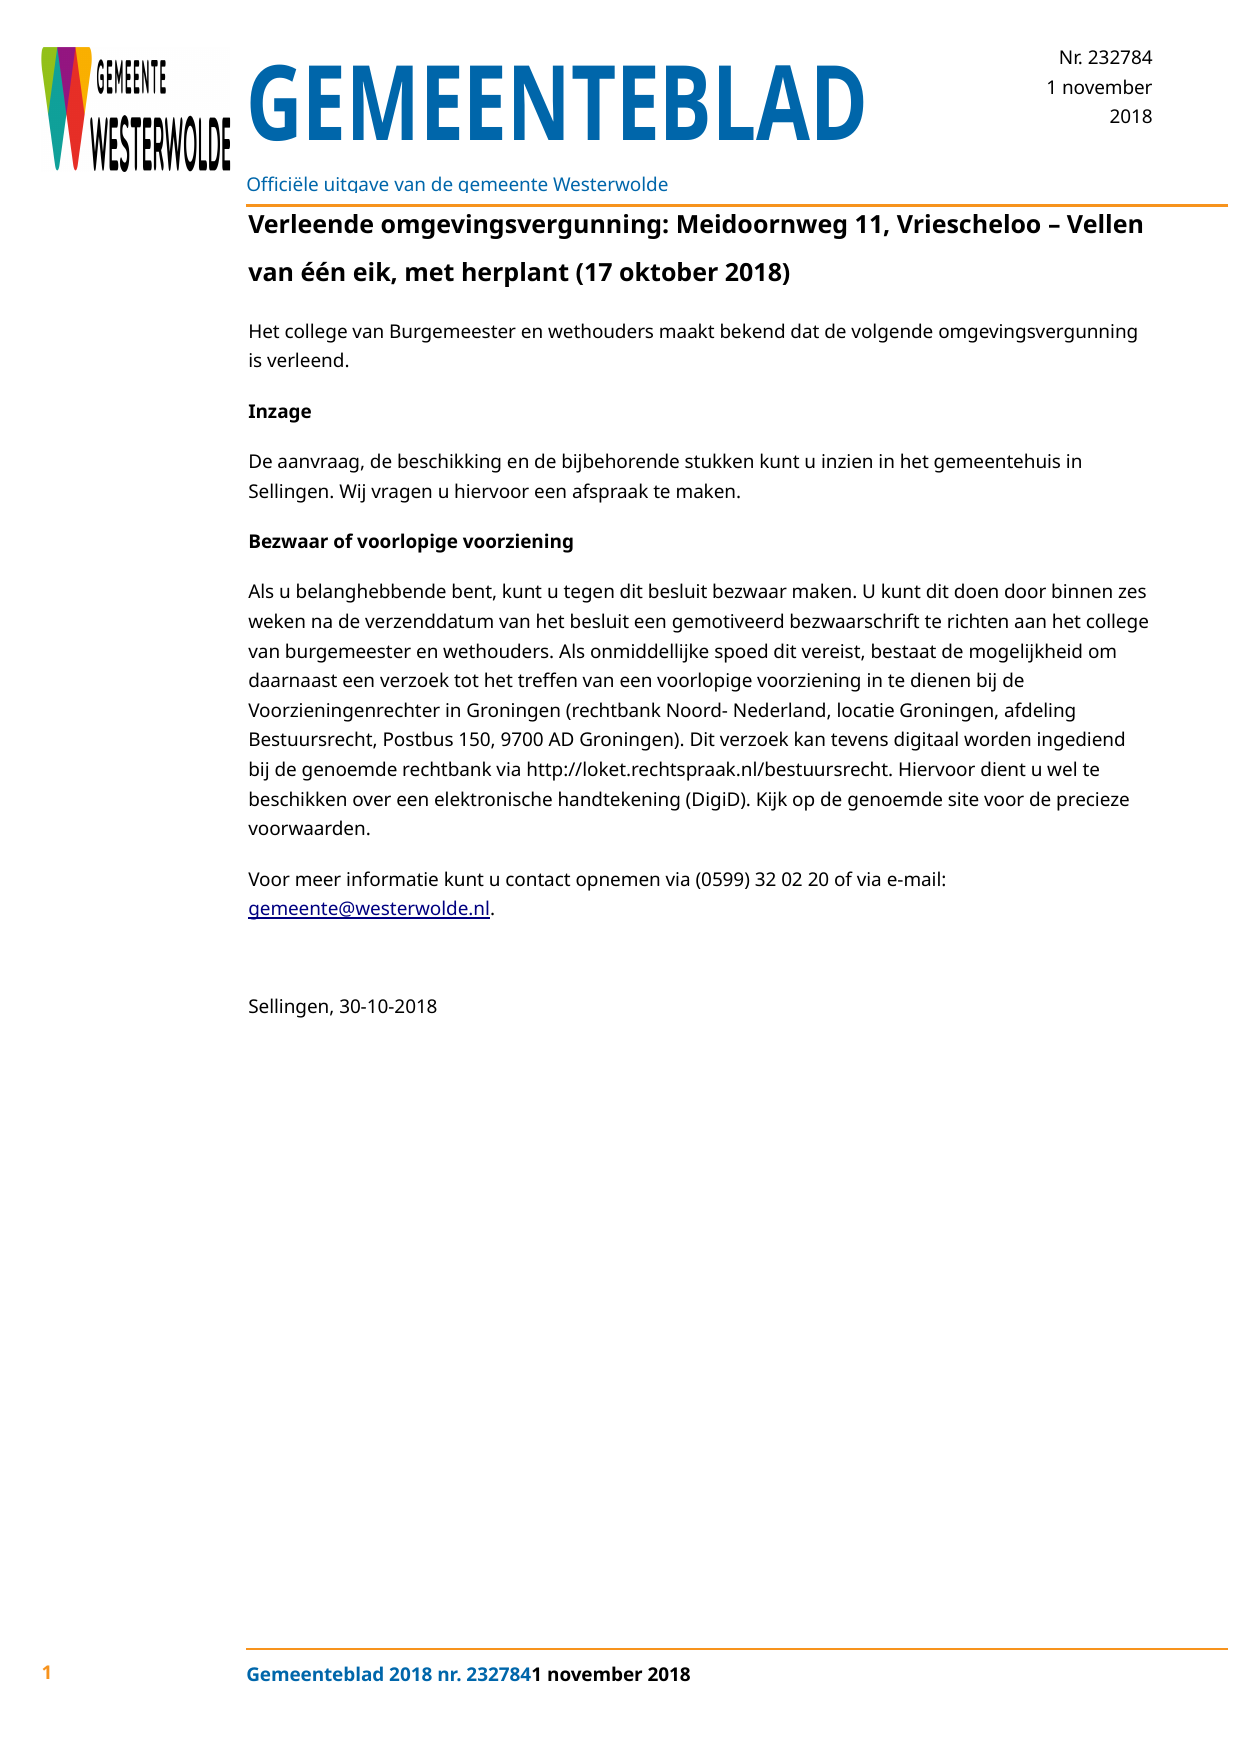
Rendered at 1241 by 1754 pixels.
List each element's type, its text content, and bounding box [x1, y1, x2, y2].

text Als u belanghebbende bent, kunt u tegen dit besluit bezwaar maken. U kunt dit doen door binnen zes weken na de verzenddatum van het besluit een gemotiveerd bezwaarschrift te richten aan het college van burgemeester en wethouders. Als onmiddellijke spoed dit vereist, bestaat de mogelijkheid om daarnaast een verzoek tot het treffen van een voorlopige voorziening in te dienen bij de Voorzieningenrechter in Groningen (rechtbank Noord- Nederland, locatie Groningen, afdeling Bestuursrecht, Postbus 150, 9700 AD Groningen). Dit verzoek kan tevens digitaal worden ingediend bij de genoemde rechtbank via http://loket.rechtspraak.nl/bestuursrecht. Hiervoor dient u wel te beschikken over een elektronische handtekening (DigiD). Kijk op de genoemde site voor de precieze voorwaarden. [248, 579, 1152, 841]
text Verleende omgevingsvergunning: Meidoornweg 11, Vriescheloo – Vellen van één eik, met herplant (17 oktober 2018) [248, 207, 1152, 288]
text Sellingen, 30-10-2018 [248, 994, 1152, 1019]
picture [41, 47, 231, 172]
text Bezwaar of voorlopige voorziening [248, 528, 1152, 554]
text De aanvraag, de beschikking en de bijbehorende stukken kunt u inzien in het gemeentehuis in Sellingen. Wij vragen u hiervoor een afspraak te maken. [248, 448, 1152, 504]
text Het college van Burgemeester en wethouders maakt bekend dat de volgende omgevingsvergunning is verleend. [248, 318, 1152, 373]
text Inzage [248, 398, 1152, 424]
text Voor meer informatie kunt u contact opnemen via (0599) 32 02 20 of via e-mail: gemeente@westerwolde.nl. [248, 866, 1152, 921]
